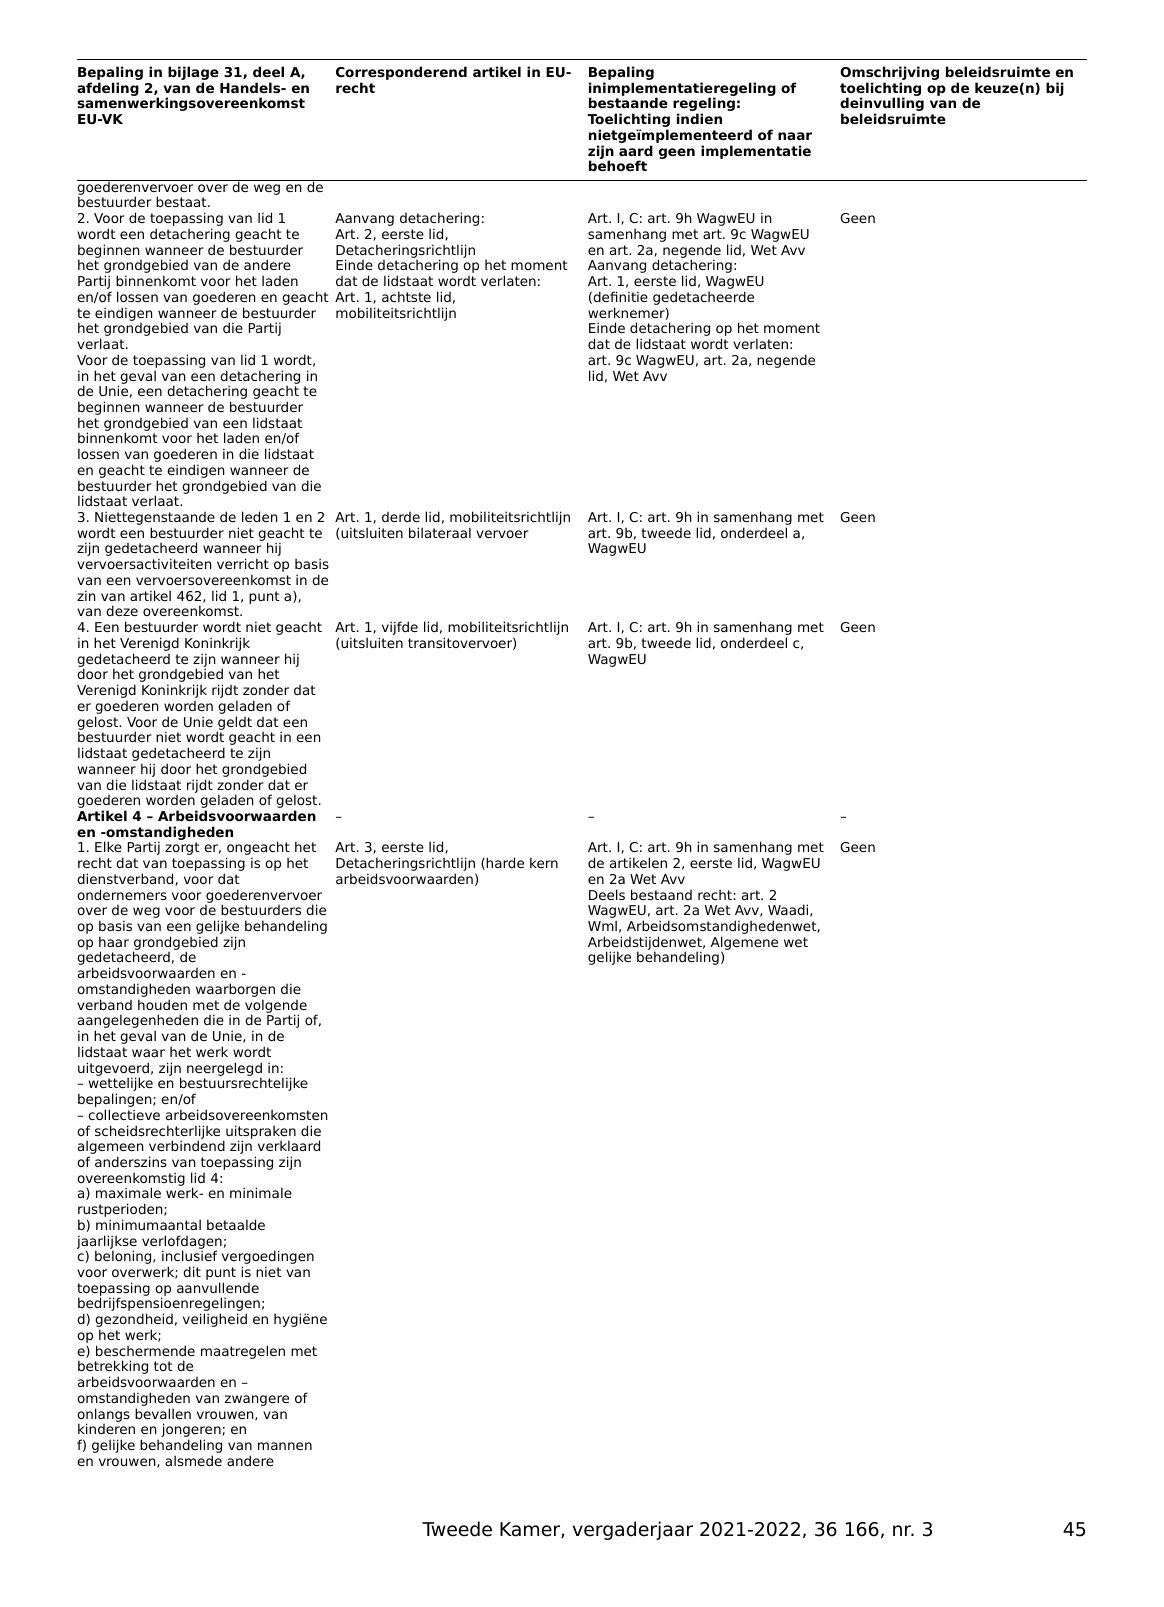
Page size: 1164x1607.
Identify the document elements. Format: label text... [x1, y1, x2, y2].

table_cell Geen [834, 211, 1087, 510]
table_cell 1. Elke Partij zorgt er, ongeacht het recht dat van toepassing is op het dienstverband, voor dat ondernemers voor goederenvervoer over de weg voor de bestuurders die op basis van een gelijke behandeling op haar grondgebied zijn gedetacheerd, de arbeidsvoorwaarden en -omstandigheden waarborgen die verband houden met de volgende aangelegenheden die in de Partij of, in het geval van de Unie, in de lidstaat waar het werk wordt uitgevoerd, zijn neergelegd in: – wettelijke en bestuursrechtelijke bepalingen; en/of – collectieve arbeidsovereenkomsten of scheidsrechterlijke uitspraken die algemeen verbindend zijn verklaard of anderszins van toepassing zijn overeenkomstig lid 4: a) maximale werk- en minimale rustperioden; b) minimumaantal betaalde jaarlijkse verlofdagen; c) beloning, inclusief vergoedingen voor overwerk; dit punt is niet van toepassing op aanvullende bedrijfspensioenregelingen; d) gezondheid, veiligheid en hygiëne op het werk; e) beschermende maatregelen met betrekking tot de arbeidsvoorwaarden en – omstandigheden van zwangere of onlangs bevallen vrouwen, van kinderen en jongeren; en f) gelijke behandeling van mannen en vrouwen, alsmede andere [77, 840, 329, 1469]
table_cell – [329, 809, 582, 840]
table_cell 2. Voor de toepassing van lid 1 wordt een detachering geacht te beginnen wanneer de bestuurder het grondgebied van de andere Partij binnenkomt voor het laden en/of lossen van goederen en geacht te eindigen wanneer de bestuurder het grondgebied van die Partij verlaat. Voor de toepassing van lid 1 wordt, in het geval van een detachering in de Unie, een detachering geacht te beginnen wanneer de bestuurder het grondgebied van een lidstaat binnenkomt voor het laden en/of lossen van goederen in die lidstaat en geacht te eindigen wanneer de bestuurder het grondgebied van die lidstaat verlaat. [77, 211, 329, 510]
table_cell Aanvang detachering: Art. 2, eerste lid, Detacheringsrichtlijn Einde detachering op het moment dat de lidstaat wordt verlaten: Art. 1, achtste lid, mobiliteitsrichtlijn [329, 211, 582, 510]
table_cell – [582, 809, 834, 840]
table_header Corresponderend artikel in EU-recht [329, 60, 582, 179]
table_cell Geen [834, 840, 1087, 1469]
table_cell Art. I, C: art. 9h WagwEU in samenhang met art. 9c WagwEU en art. 2a, negende lid, Wet Avv Aanvang detachering: Art. 1, eerste lid, WagwEU (definitie gedetacheerde werknemer) Einde detachering op het moment dat de lidstaat wordt verlaten: art. 9c WagwEU, art. 2a, negende lid, Wet Avv [582, 211, 834, 510]
table_header Omschrijving beleidsruimte en toelichting op de keuze(n) bij deinvulling van de beleidsruimte [834, 60, 1087, 179]
table_cell Geen [834, 620, 1087, 809]
table_cell [582, 181, 834, 211]
table_cell Artikel 4 – Arbeidsvoorwaarden en -omstandigheden [77, 809, 329, 840]
table_cell Art. I, C: art. 9h in samenhang met art. 9b, tweede lid, onderdeel a, WagwEU [582, 510, 834, 620]
table_cell [834, 181, 1087, 211]
table_cell goederenvervoer over de weg en de bestuurder bestaat. [77, 181, 329, 211]
table_cell Art. I, C: art. 9h in samenhang met art. 9b, tweede lid, onderdeel c, WagwEU [582, 620, 834, 809]
table_cell Art. I, C: art. 9h in samenhang met de artikelen 2, eerste lid, WagwEU en 2a Wet Avv Deels bestaand recht: art. 2 WagwEU, art. 2a Wet Avv, Waadi, Wml, Arbeidsomstandighedenwet, Arbeidstijdenwet, Algemene wet gelijke behandeling) [582, 840, 834, 1469]
table_cell Art. 1, derde lid, mobiliteitsrichtlijn (uitsluiten bilateraal vervoer [329, 510, 582, 620]
table_header Bepaling in bijlage 31, deel A, afdeling 2, van de Handels- en samenwerkingsovereenkomst EU-VK [77, 60, 329, 179]
table_cell Geen [834, 510, 1087, 620]
table_cell – [834, 809, 1087, 840]
table_header Bepaling inimplementatieregeling of bestaande regeling: Toelichting indien nietgeïmplementeerd of naar zijn aard geen implementatie behoeft [582, 60, 834, 179]
table_cell [329, 181, 582, 211]
table_cell 3. Niettegenstaande de leden 1 en 2 wordt een bestuurder niet geacht te zijn gedetacheerd wanneer hij vervoersactiviteiten verricht op basis van een vervoersovereenkomst in de zin van artikel 462, lid 1, punt a), van deze overeenkomst. [77, 510, 329, 620]
table_cell Art. 1, vijfde lid, mobiliteitsrichtlijn (uitsluiten transitovervoer) [329, 620, 582, 809]
table_cell 4. Een bestuurder wordt niet geacht in het Verenigd Koninkrijk gedetacheerd te zijn wanneer hij door het grondgebied van het Verenigd Koninkrijk rijdt zonder dat er goederen worden geladen of gelost. Voor de Unie geldt dat een bestuurder niet wordt geacht in een lidstaat gedetacheerd te zijn wanneer hij door het grondgebied van die lidstaat rijdt zonder dat er goederen worden geladen of gelost. [77, 620, 329, 809]
table_cell Art. 3, eerste lid, Detacheringsrichtlijn (harde kern arbeidsvoorwaarden) [329, 840, 582, 1469]
